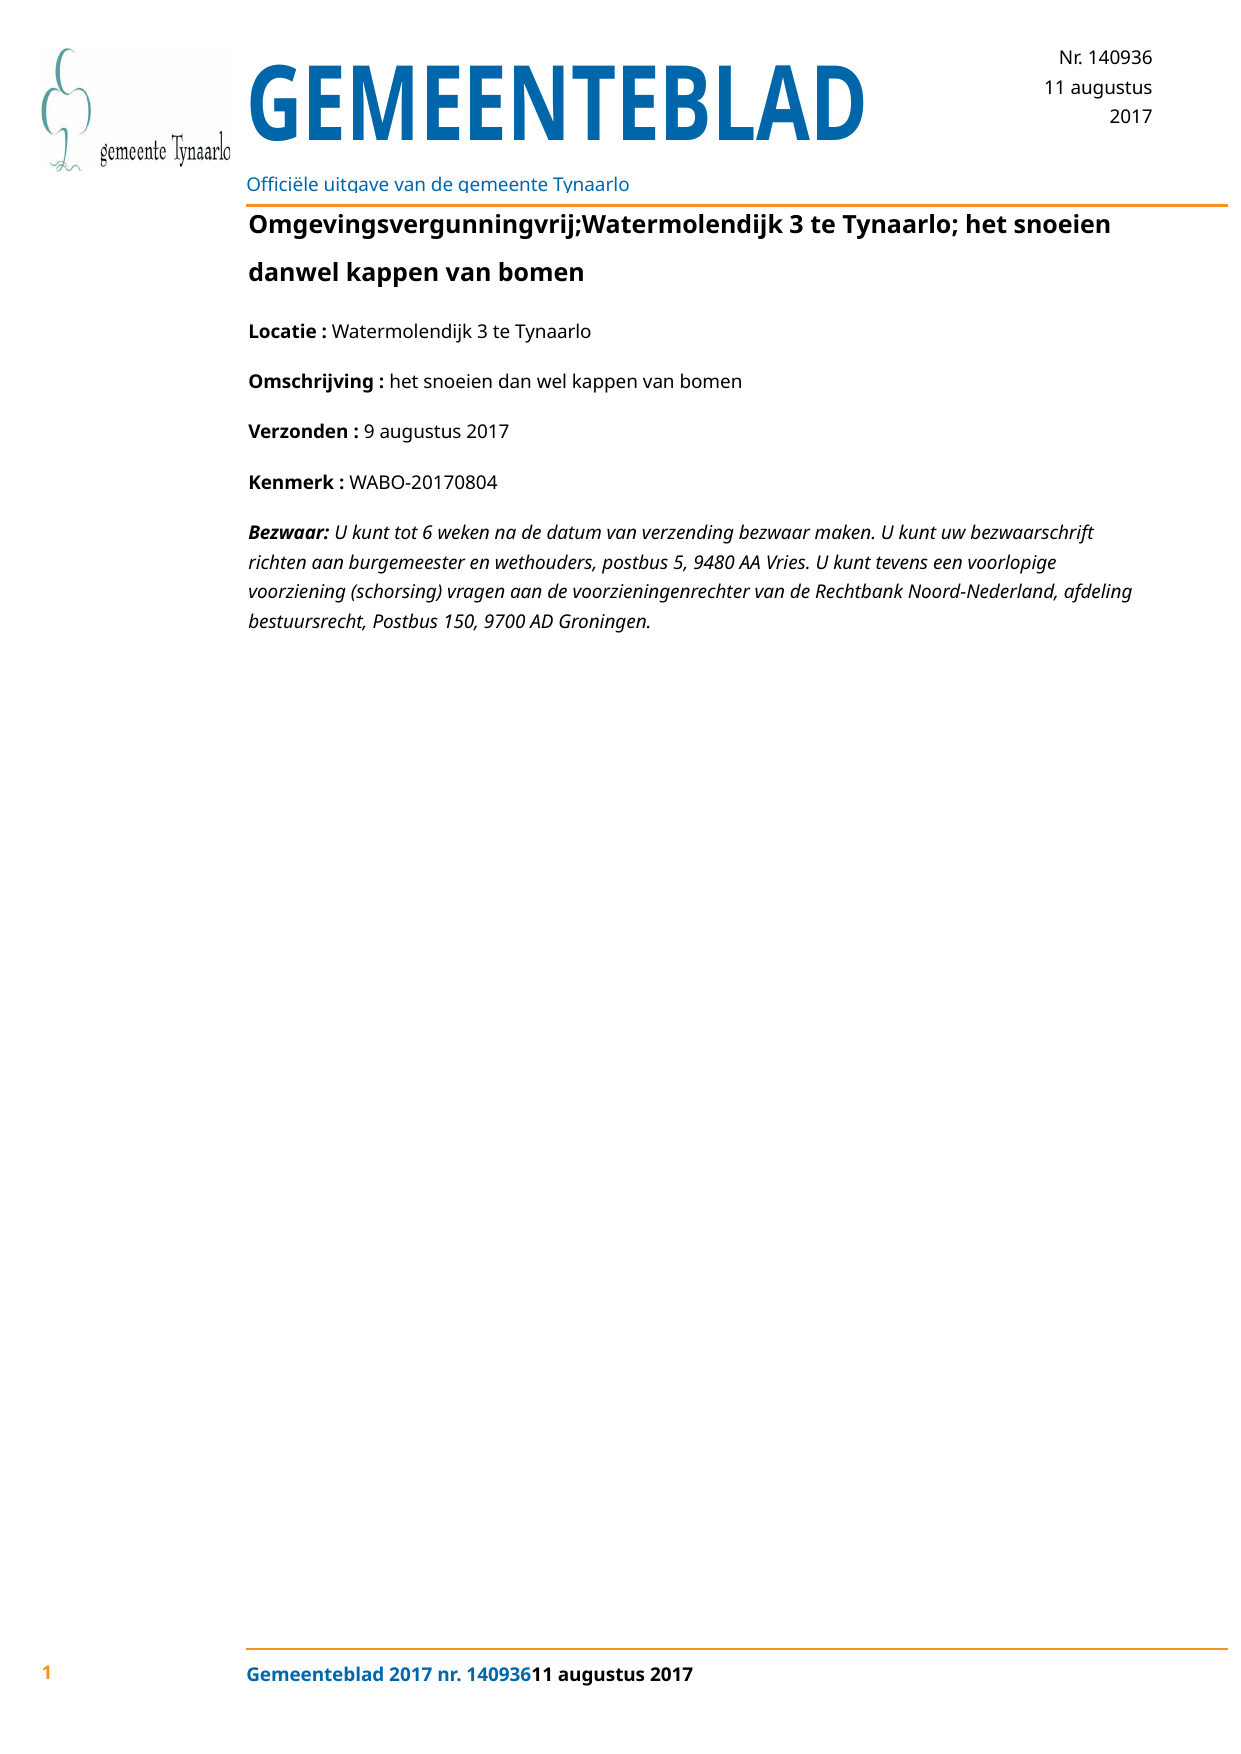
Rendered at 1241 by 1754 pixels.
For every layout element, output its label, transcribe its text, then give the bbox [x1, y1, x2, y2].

text Kenmerk : WABO-20170804 [248, 469, 1152, 495]
text Bezwaar: U kunt tot 6 weken na de datum van verzending bezwaar maken. U kunt uw bezwaarschrift richten aan burgemeester en wethouders, postbus 5, 9480 AA Vries. U kunt tevens een voorlopige voorziening (schorsing) vragen aan de voorzieningenrechter van de Rechtbank Noord-Nederland, afdeling bestuursrecht, Postbus 150, 9700 AD Groningen. [248, 519, 1152, 634]
text Omgevingsvergunningvrij;Watermolendijk 3 te Tynaarlo; het snoeien danwel kappen van bomen [248, 207, 1152, 288]
picture [41, 47, 231, 172]
text Locatie : Watermolendijk 3 te Tynaarlo [248, 318, 1152, 344]
text Omschrijving : het snoeien dan wel kappen van bomen [248, 368, 1152, 394]
text Verzonden : 9 augustus 2017 [248, 419, 1152, 444]
